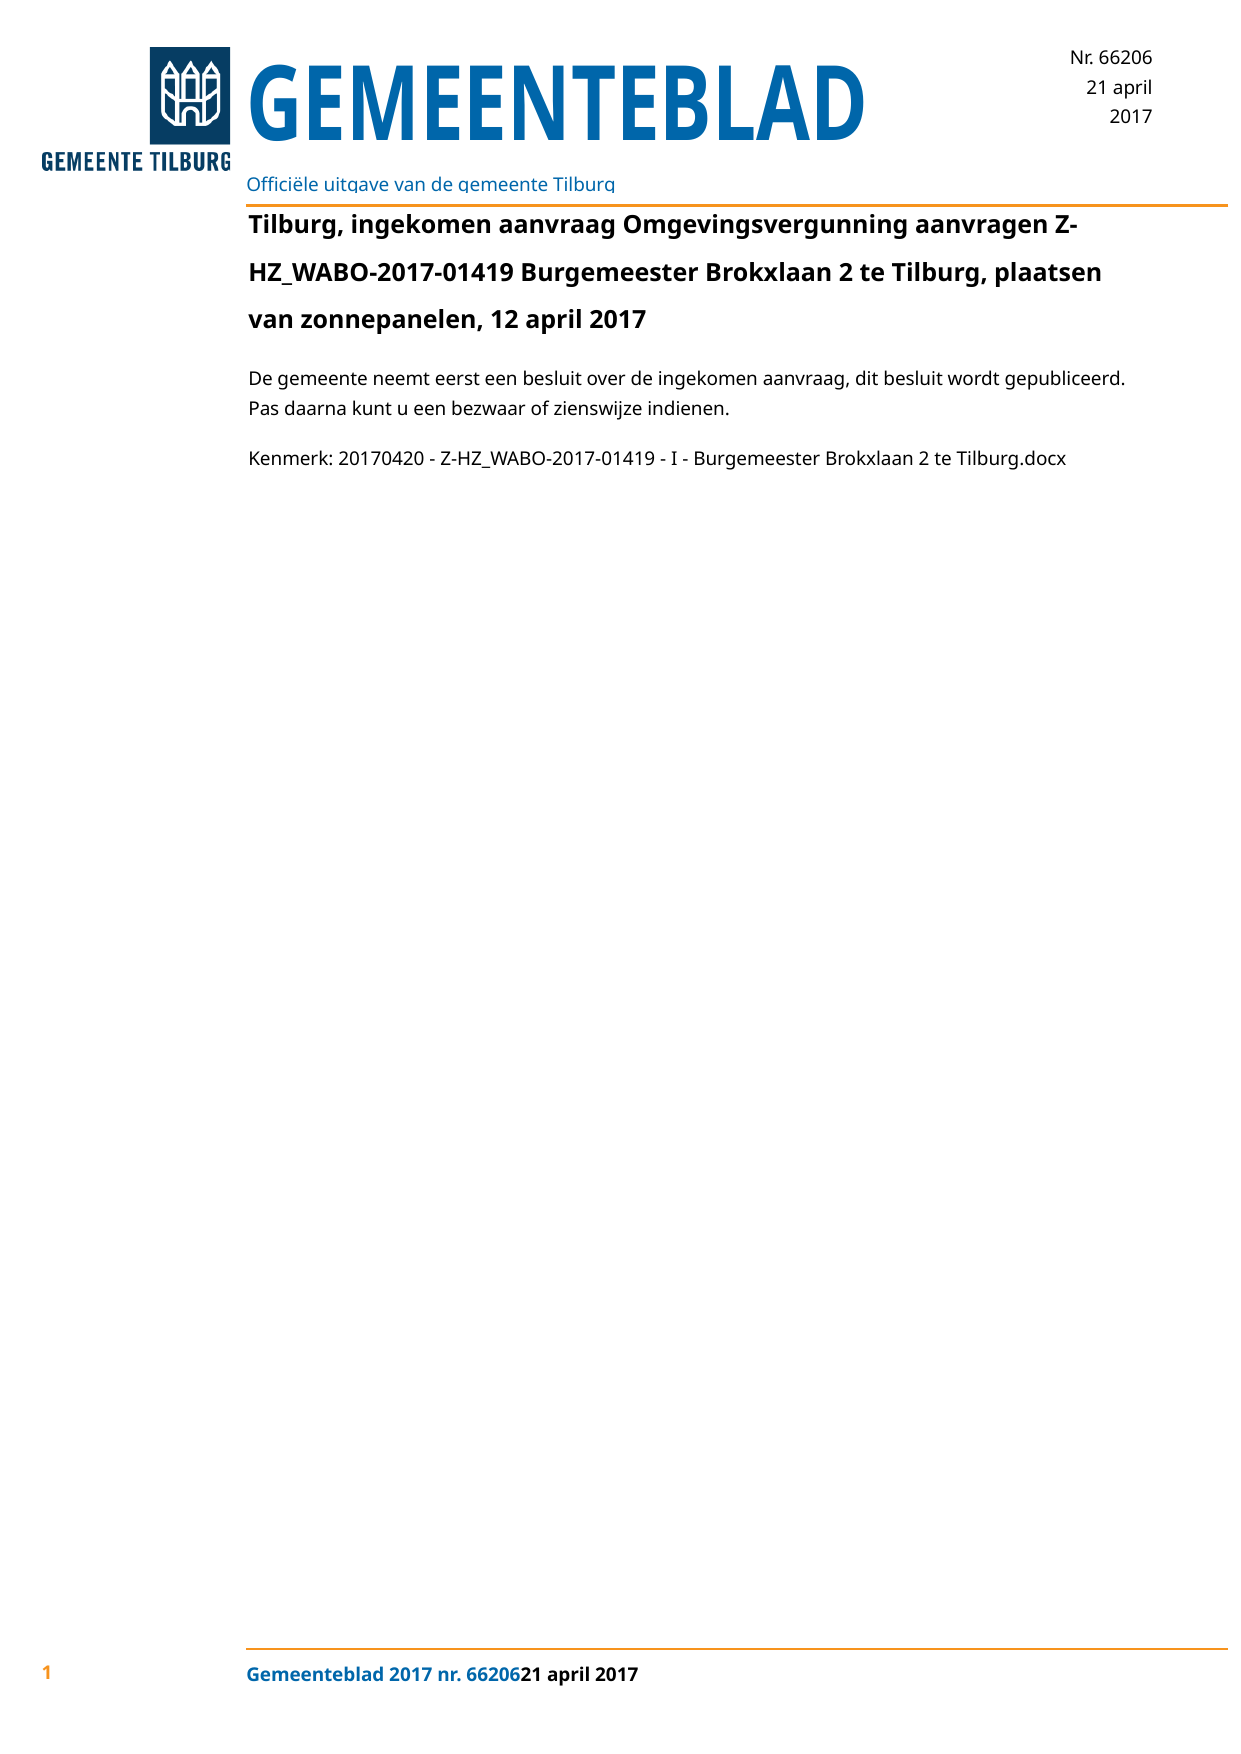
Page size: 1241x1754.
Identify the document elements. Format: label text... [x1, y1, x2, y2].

text De gemeente neemt eerst een besluit over de ingekomen aanvraag, dit besluit wordt gepubliceerd. Pas daarna kunt u een bezwaar of zienswijze indienen. [248, 366, 1152, 421]
text Kenmerk: 20170420 - Z-HZ_WABO-2017-01419 - I - Burgemeester Brokxlaan 2 te Tilburg.docx [248, 446, 1152, 471]
picture [41, 47, 231, 172]
text Tilburg, ingekomen aanvraag Omgevingsvergunning aanvragen Z-HZ_WABO-2017-01419 Burgemeester Brokxlaan 2 te Tilburg, plaatsen van zonnepanelen, 12 april 2017 [248, 207, 1152, 336]
